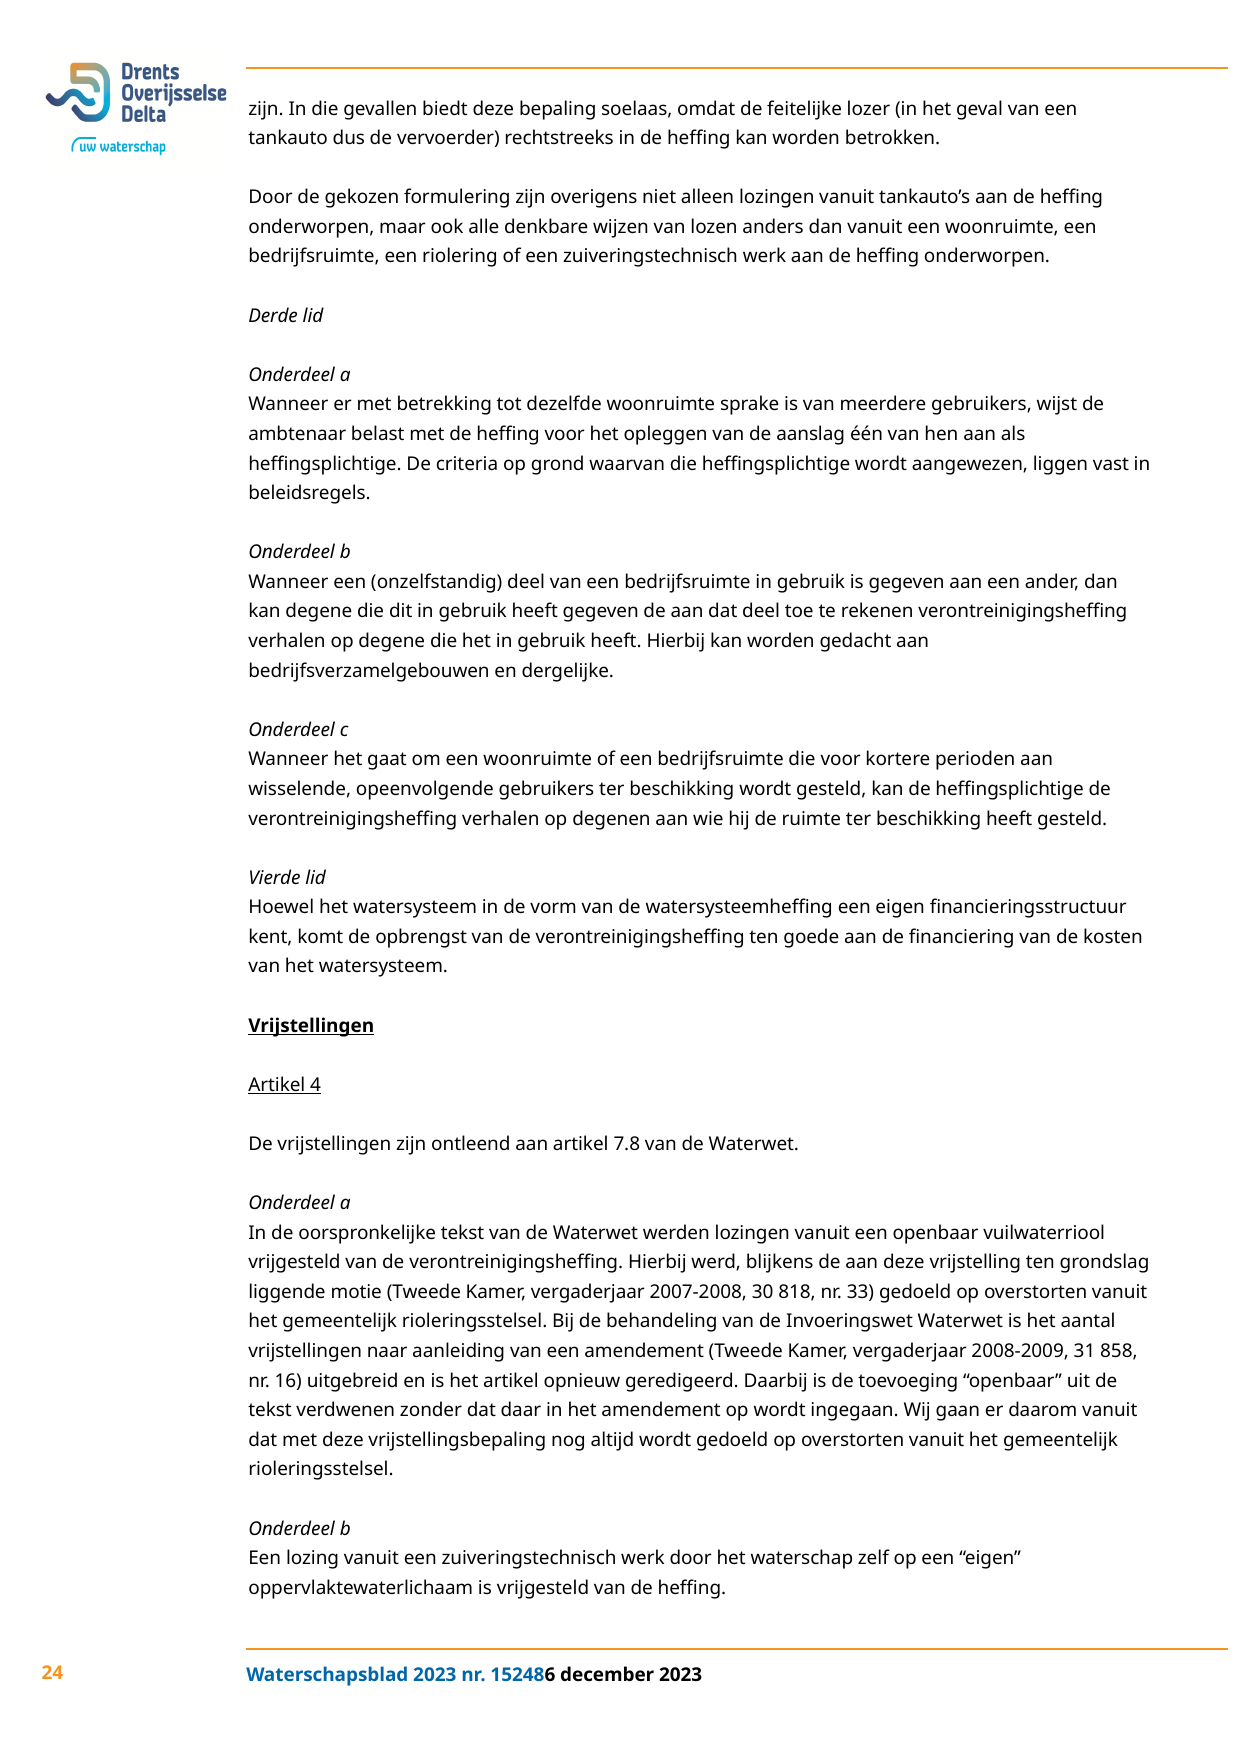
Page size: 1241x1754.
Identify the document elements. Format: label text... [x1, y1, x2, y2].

text Een lozing vanuit een zuiveringstechnisch werk door het waterschap zelf op een “eigen” oppervlaktewaterlichaam is vrijgesteld van de heffing. [248, 1544, 1152, 1600]
text Onderdeel b [248, 1515, 1152, 1541]
text Wanneer het gaat om een woonruimte of een bedrijfsruimte die voor kortere perioden aan wisselende, opeenvolgende gebruikers ter beschikking wordt gesteld, kan de heffingsplichtige de verontreinigingsheffing verhalen op degenen aan wie hij de ruimte ter beschikking heeft gesteld. [248, 746, 1152, 831]
text Onderdeel b [248, 538, 1152, 564]
picture [41, 47, 231, 172]
text Onderdeel c [248, 716, 1152, 742]
text Derde lid [248, 302, 1152, 328]
text Onderdeel a [248, 361, 1152, 387]
text Door de gekozen formulering zijn overigens niet alleen lozingen vanuit tankauto’s aan de heffing onderworpen, maar ook alle denkbare wijzen van lozen anders dan vanuit een woonruimte, een bedrijfsruimte, een riolering of een zuiveringstechnisch werk aan de heffing onderworpen. [248, 183, 1152, 268]
text Hoewel het watersysteem in de vorm van de watersysteemheffing een eigen financieringsstructuur kent, komt de opbrengst van de verontreinigingsheffing ten goede aan de financiering van de kosten van het watersysteem. [248, 893, 1152, 978]
text Vierde lid [248, 864, 1152, 890]
text De vrijstellingen zijn ontleend aan artikel 7.8 van de Waterwet. [248, 1130, 1152, 1156]
text Wanneer een (onzelfstandig) deel van een bedrijfsruimte in gebruik is gegeven aan een ander, dan kan degene die dit in gebruik heeft gegeven de aan dat deel toe te rekenen verontreinigingsheffing verhalen op degene die het in gebruik heeft. Hierbij kan worden gedacht aan bedrijfsverzamelgebouwen en dergelijke. [248, 568, 1152, 683]
text Vrijstellingen [248, 1012, 1152, 1038]
text zijn. In die gevallen biedt deze bepaling soelaas, omdat de feitelijke lozer (in het geval van een tankauto dus de vervoerder) rechtstreeks in de heffing kan worden betrokken. [248, 95, 1152, 150]
text Artikel 4 [248, 1071, 1152, 1097]
text In de oorspronkelijke tekst van de Waterwet werden lozingen vanuit een openbaar vuilwaterriool vrijgesteld van de verontreinigingsheffing. Hierbij werd, blijkens de aan deze vrijstelling ten grondslag liggende motie (Tweede Kamer, vergaderjaar 2007-2008, 30 818, nr. 33) gedoeld op overstorten vanuit het gemeentelijk rioleringsstelsel. Bij de behandeling van de Invoeringswet Waterwet is het aantal vrijstellingen naar aanleiding van een amendement (Tweede Kamer, vergaderjaar 2008-2009, 31 858, nr. 16) uitgebreid en is het artikel opnieuw geredigeerd. Daarbij is de toevoeging “openbaar” uit de tekst verdwenen zonder dat daar in het amendement op wordt ingegaan. Wij gaan er daarom vanuit dat met deze vrijstellingsbepaling nog altijd wordt gedoeld op overstorten vanuit het gemeentelijk rioleringsstelsel. [248, 1219, 1152, 1481]
text Wanneer er met betrekking tot dezelfde woonruimte sprake is van meerdere gebruikers, wijst de ambtenaar belast met de heffing voor het opleggen van de aanslag één van hen aan als heffingsplichtige. De criteria op grond waarvan die heffingsplichtige wordt aangewezen, liggen vast in beleidsregels. [248, 391, 1152, 505]
text Onderdeel a [248, 1189, 1152, 1215]
